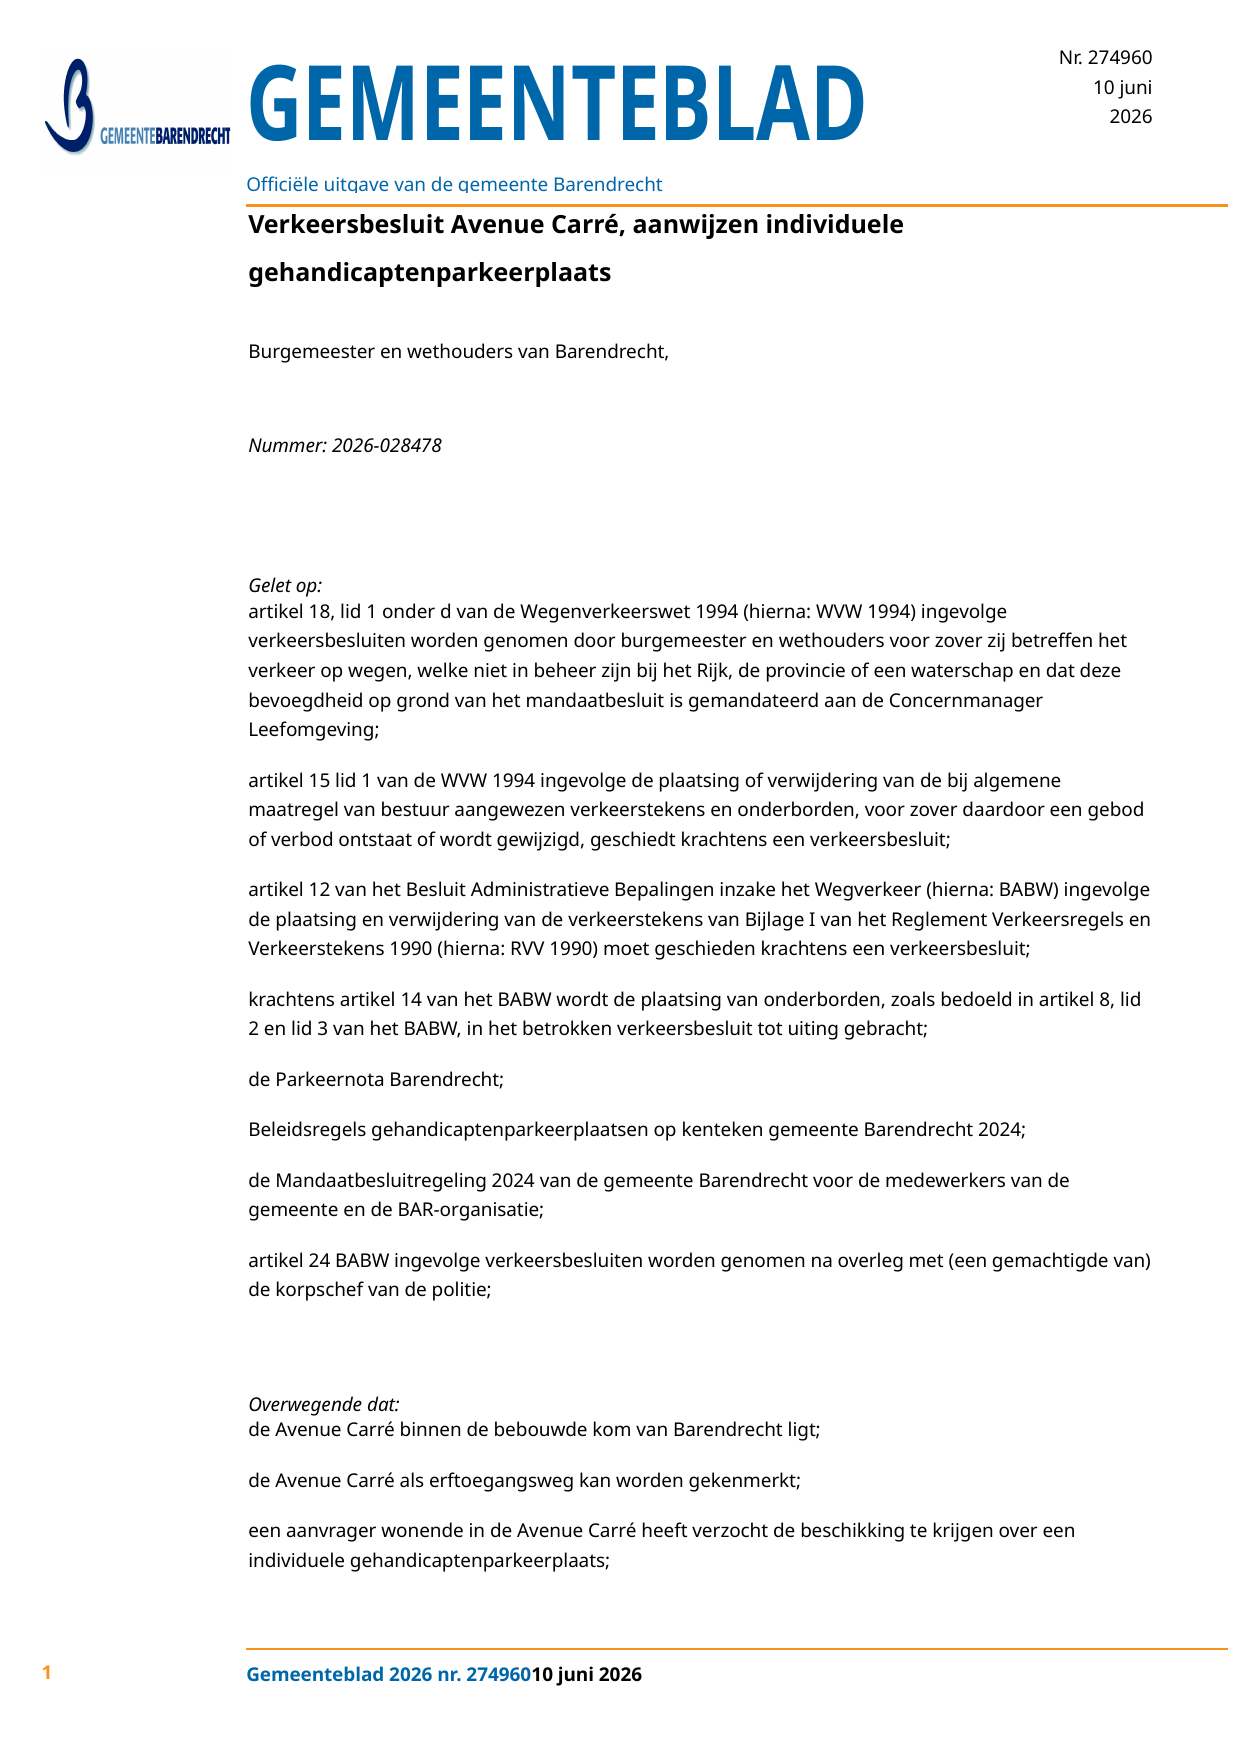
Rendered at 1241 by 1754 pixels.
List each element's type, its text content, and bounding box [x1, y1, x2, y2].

text artikel 15 lid 1 van de WVW 1994 ingevolge de plaatsing of verwijdering van de bij algemene maatregel van bestuur aangewezen verkeerstekens en onderborden, voor zover daardoor een gebod of verbod ontstaat of wordt gewijzigd, geschiedt krachtens een verkeersbesluit; [248, 767, 1152, 852]
text Beleidsregels gehandicaptenparkeerplaatsen op kenteken gemeente Barendrecht 2024; [248, 1116, 1152, 1142]
text Overwegende dat: [248, 1391, 1152, 1416]
text de Parkeernota Barendrecht; [248, 1066, 1152, 1092]
text Gelet op: [248, 572, 1152, 598]
text de Avenue Carré als erftoegangsweg kan worden gekenmerkt; [248, 1467, 1152, 1493]
text Nummer: 2026-028478 [248, 432, 1152, 458]
text een aanvrager wonende in de Avenue Carré heeft verzocht de beschikking te krijgen over een individuele gehandicaptenparkeerplaats; [248, 1517, 1152, 1573]
text artikel 12 van het Besluit Administratieve Bepalingen inzake het Wegverkeer (hierna: BABW) ingevolge de plaatsing en verwijdering van de verkeerstekens van Bijlage I van het Reglement Verkeersregels en Verkeerstekens 1990 (hierna: RVV 1990) moet geschieden krachtens een verkeersbesluit; [248, 876, 1152, 961]
picture [41, 47, 231, 172]
text krachtens artikel 14 van het BABW wordt de plaatsing van onderborden, zoals bedoeld in artikel 8, lid 2 en lid 3 van het BABW, in het betrokken verkeersbesluit tot uiting gebracht; [248, 986, 1152, 1041]
text artikel 24 BABW ingevolge verkeersbesluiten worden genomen na overleg met (een gemachtigde van) de korpschef van de politie; [248, 1247, 1152, 1302]
text Burgemeester en wethouders van Barendrecht, [248, 339, 1152, 364]
text artikel 18, lid 1 onder d van de Wegenverkeerswet 1994 (hierna: WVW 1994) ingevolge verkeersbesluiten worden genomen door burgemeester en wethouders voor zover zij betreffen het verkeer op wegen, welke niet in beheer zijn bij het Rijk, de provincie of een waterschap en dat deze bevoegdheid op grond van het mandaatbesluit is gemandateerd aan de Concernmanager Leefomgeving; [248, 598, 1152, 742]
text Verkeersbesluit Avenue Carré, aanwijzen individuele gehandicaptenparkeerplaats [248, 207, 1152, 288]
text de Mandaatbesluitregeling 2024 van de gemeente Barendrecht voor de medewerkers van de gemeente en de BAR-organisatie; [248, 1167, 1152, 1222]
text de Avenue Carré binnen de bebouwde kom van Barendrecht ligt; [248, 1416, 1152, 1442]
